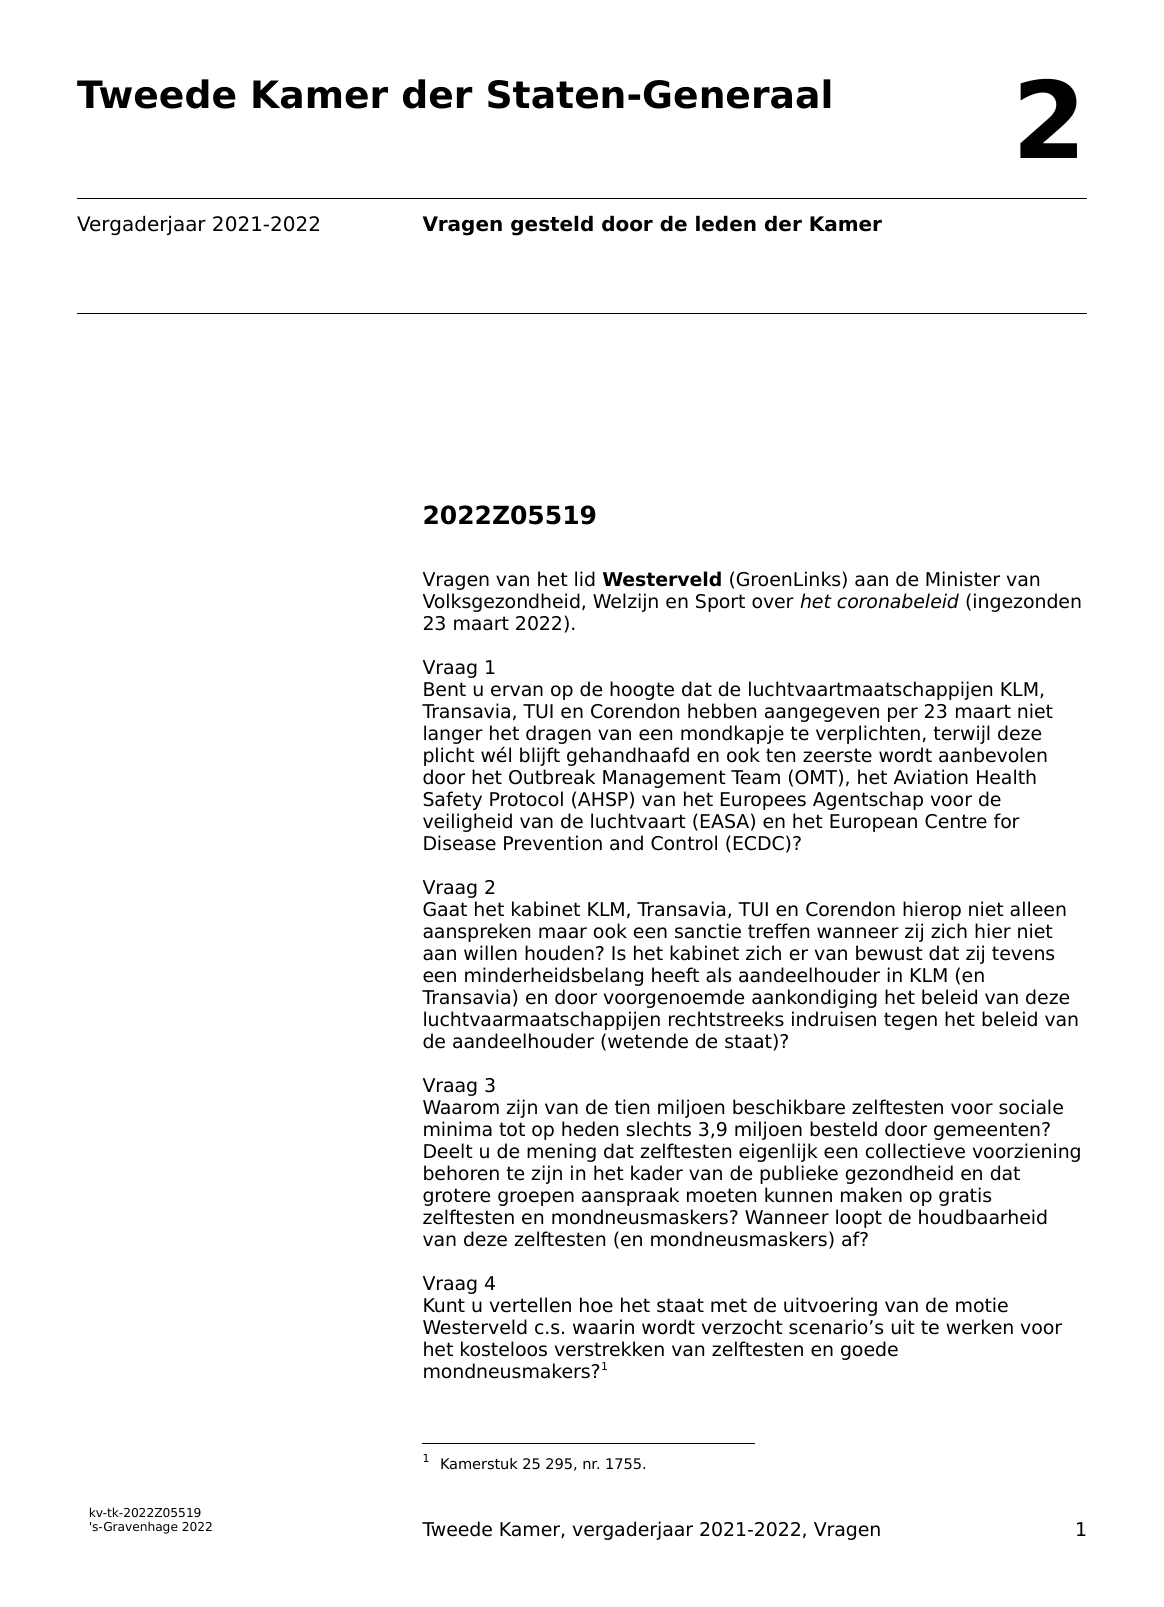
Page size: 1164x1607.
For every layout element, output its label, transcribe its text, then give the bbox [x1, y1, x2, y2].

text Vragen van het lid Westerveld (GroenLinks) aan de Minister van Volksgezondheid, Welzijn en Sport over het coronabeleid (ingezonden 23 maart 2022). [422, 569, 1087, 635]
table_header 2 [886, 59, 1087, 198]
table_header Tweede Kamer der Staten-Generaal [77, 59, 886, 198]
text 2022Z05519 [422, 501, 1087, 531]
text Waarom zijn van de tien miljoen beschikbare zelftesten voor sociale minima tot op heden slechts 3,9 miljoen besteld door gemeenten? Deelt u de mening dat zelftesten eigenlijk een collectieve voorziening behoren te zijn in het kader van de publieke gezondheid en dat grotere groepen aanspraak moeten kunnen maken op gratis zelftesten en mondneusmaskers? Wanneer loopt de houdbaarheid van deze zelftesten (en mondneusmaskers) af? [422, 1097, 1087, 1251]
text Vraag 4 [422, 1273, 1087, 1295]
text Vraag 2 [422, 877, 1087, 899]
text 's-Gravenhage 2022 [88, 1520, 323, 1534]
table_cell Vragen gesteld door de leden der Kamer [422, 199, 1087, 313]
text kv-tk-2022Z05519 [88, 1506, 323, 1520]
text Vraag 1 [422, 657, 1087, 679]
text Gaat het kabinet KLM, Transavia, TUI en Corendon hierop niet alleen aanspreken maar ook een sanctie treffen wanneer zij zich hier niet aan willen houden? Is het kabinet zich er van bewust dat zij tevens een minderheidsbelang heeft als aandeelhouder in KLM (en Transavia) en door voorgenoemde aankondiging het beleid van deze luchtvaarmaatschappijen rechtstreeks indruisen tegen het beleid van de aandeelhouder (wetende de staat)? [422, 899, 1087, 1053]
text Kamerstuk 25 295, nr. 1755. [422, 1452, 1087, 1474]
text Bent u ervan op de hoogte dat de luchtvaartmaatschappijen KLM, Transavia, TUI en Corendon hebben aangegeven per 23 maart niet langer het dragen van een mondkapje te verplichten, terwijl deze plicht wél blijft gehandhaafd en ook ten zeerste wordt aanbevolen door het Outbreak Management Team (OMT), het Aviation Health Safety Protocol (AHSP) van het Europees Agentschap voor de veiligheid van de luchtvaart (EASA) en het European Centre for Disease Prevention and Control (ECDC)? [422, 679, 1087, 855]
table_cell Vergaderjaar 2021-2022 [77, 199, 422, 313]
text Kunt u vertellen hoe het staat met de uitvoering van de motie Westerveld c.s. waarin wordt verzocht scenario’s uit te werken voor het kosteloos verstrekken van zelftesten en goede mondneusmakers? [422, 1295, 1087, 1383]
text Vraag 3 [422, 1075, 1087, 1097]
